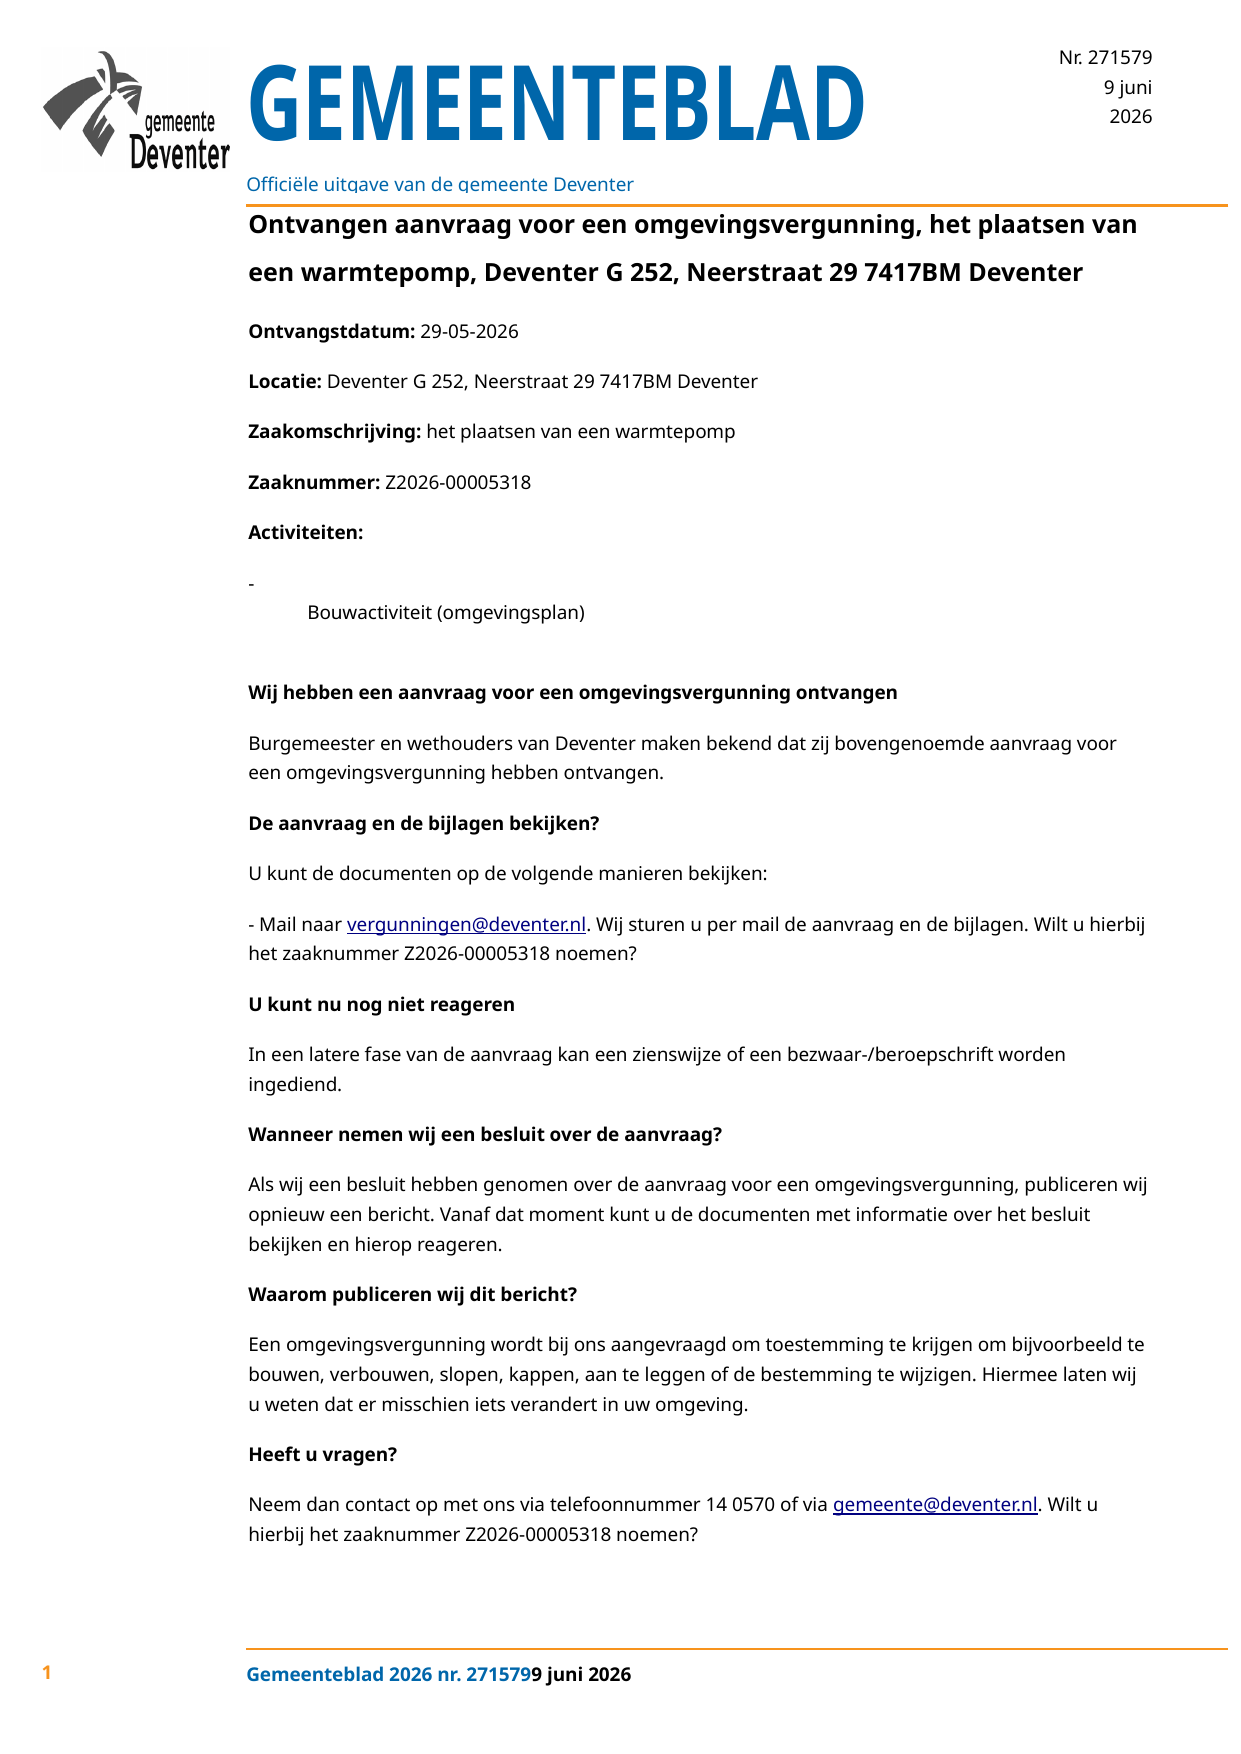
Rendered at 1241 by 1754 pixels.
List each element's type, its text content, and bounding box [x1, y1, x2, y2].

picture [41, 47, 231, 172]
text Ontvangen aanvraag voor een omgevingsvergunning, het plaatsen van een warmtepomp, Deventer G 252, Neerstraat 29 7417BM Deventer [248, 207, 1152, 288]
text Zaakomschrijving: het plaatsen van een warmtepomp [248, 419, 1152, 444]
text Ontvangstdatum: 29-05-2026 [248, 318, 1152, 344]
text Neem dan contact op met ons via telefoonnummer 14 0570 of via gemeente@deventer.nl. Wilt u hierbij het zaaknummer Z2026-00005318 noemen? [248, 1492, 1152, 1547]
text Wanneer nemen wij een besluit over de aanvraag? [248, 1121, 1152, 1147]
text Een omgevingsvergunning wordt bij ons aangevraagd om toestemming te krijgen om bijvoorbeeld te bouwen, verbouwen, slopen, kappen, aan te leggen of de bestemming te wijzigen. Hiermee laten wij u weten dat er misschien iets verandert in uw omgeving. [248, 1332, 1152, 1417]
text - Mail naar vergunningen@deventer.nl. Wij sturen u per mail de aanvraag en de bijlagen. Wilt u hierbij het zaaknummer Z2026-00005318 noemen? [248, 911, 1152, 966]
text Zaaknummer: Z2026-00005318 [248, 469, 1152, 495]
text De aanvraag en de bijlagen bekijken? [248, 810, 1152, 836]
list Bouwactiviteit (omgevingsplan) [248, 599, 1152, 625]
text Heeft u vragen? [248, 1441, 1152, 1467]
text Waarom publiceren wij dit bericht? [248, 1281, 1152, 1307]
text U kunt de documenten op de volgende manieren bekijken: [248, 860, 1152, 886]
text Als wij een besluit hebben genomen over de aanvraag voor een omgevingsvergunning, publiceren wij opnieuw een bericht. Vanaf dat moment kunt u de documenten met informatie over het besluit bekijken en hierop reageren. [248, 1172, 1152, 1257]
text U kunt nu nog niet reageren [248, 991, 1152, 1017]
text Locatie: Deventer G 252, Neerstraat 29 7417BM Deventer [248, 368, 1152, 394]
text In een latere fase van de aanvraag kan een zienswijze of een bezwaar-/beroepschrift worden ingediend. [248, 1041, 1152, 1097]
text Burgemeester en wethouders van Deventer maken bekend dat zij bovengenoemde aanvraag voor een omgevingsvergunning hebben ontvangen. [248, 730, 1152, 785]
text Activiteiten: [248, 519, 1152, 545]
text Wij hebben een aanvraag voor een omgevingsvergunning ontvangen [248, 679, 1152, 705]
